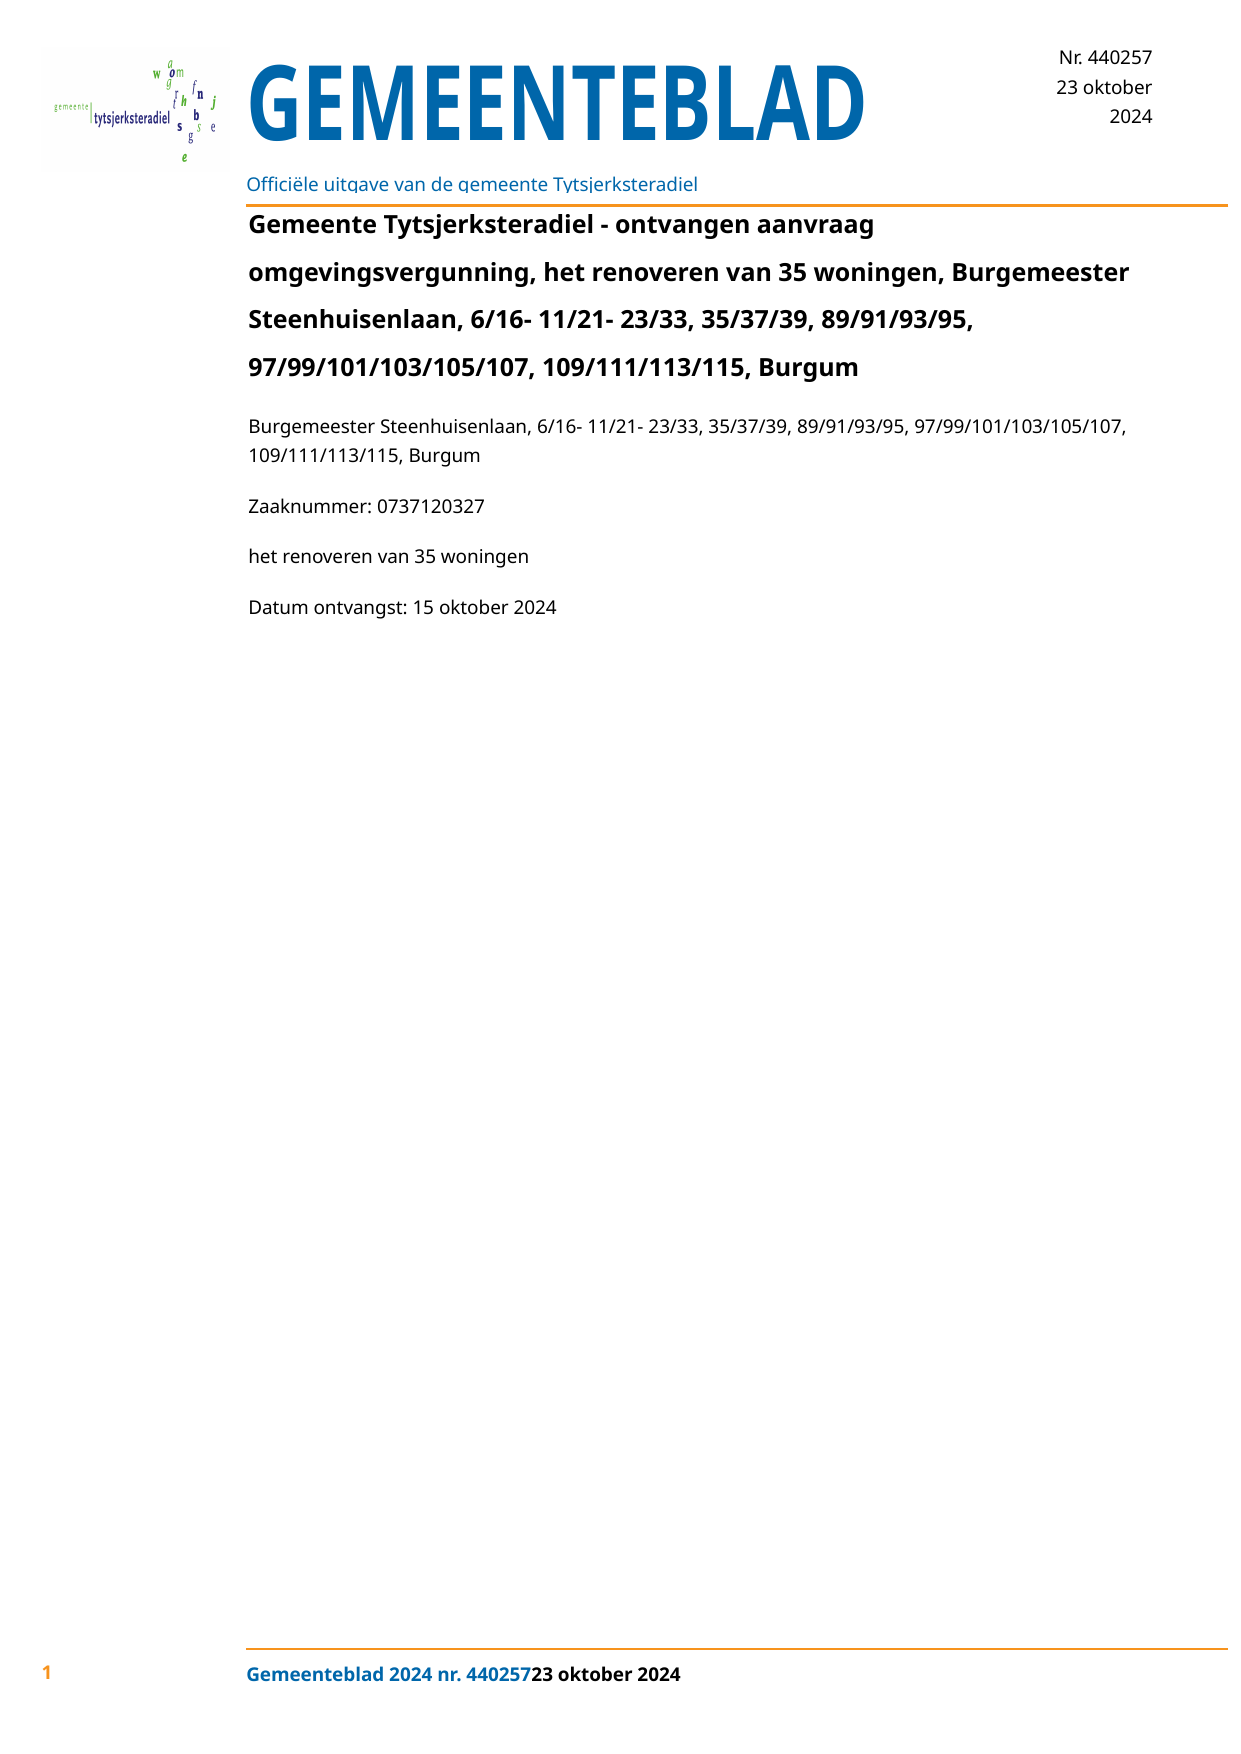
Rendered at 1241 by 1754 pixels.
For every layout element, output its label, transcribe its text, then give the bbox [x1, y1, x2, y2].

text Burgemeester Steenhuisenlaan, 6/16- 11/21- 23/33, 35/37/39, 89/91/93/95, 97/99/101/103/105/107, 109/111/113/115, Burgum [248, 413, 1152, 468]
picture [41, 47, 231, 172]
text Datum ontvangst: 15 oktober 2024 [248, 594, 1152, 620]
text Zaaknummer: 0737120327 [248, 493, 1152, 519]
text het renoveren van 35 woningen [248, 543, 1152, 569]
text Gemeente Tytsjerksteradiel - ontvangen aanvraag omgevingsvergunning, het renoveren van 35 woningen, Burgemeester Steenhuisenlaan, 6/16- 11/21- 23/33, 35/37/39, 89/91/93/95, 97/99/101/103/105/107, 109/111/113/115, Burgum [248, 207, 1152, 384]
